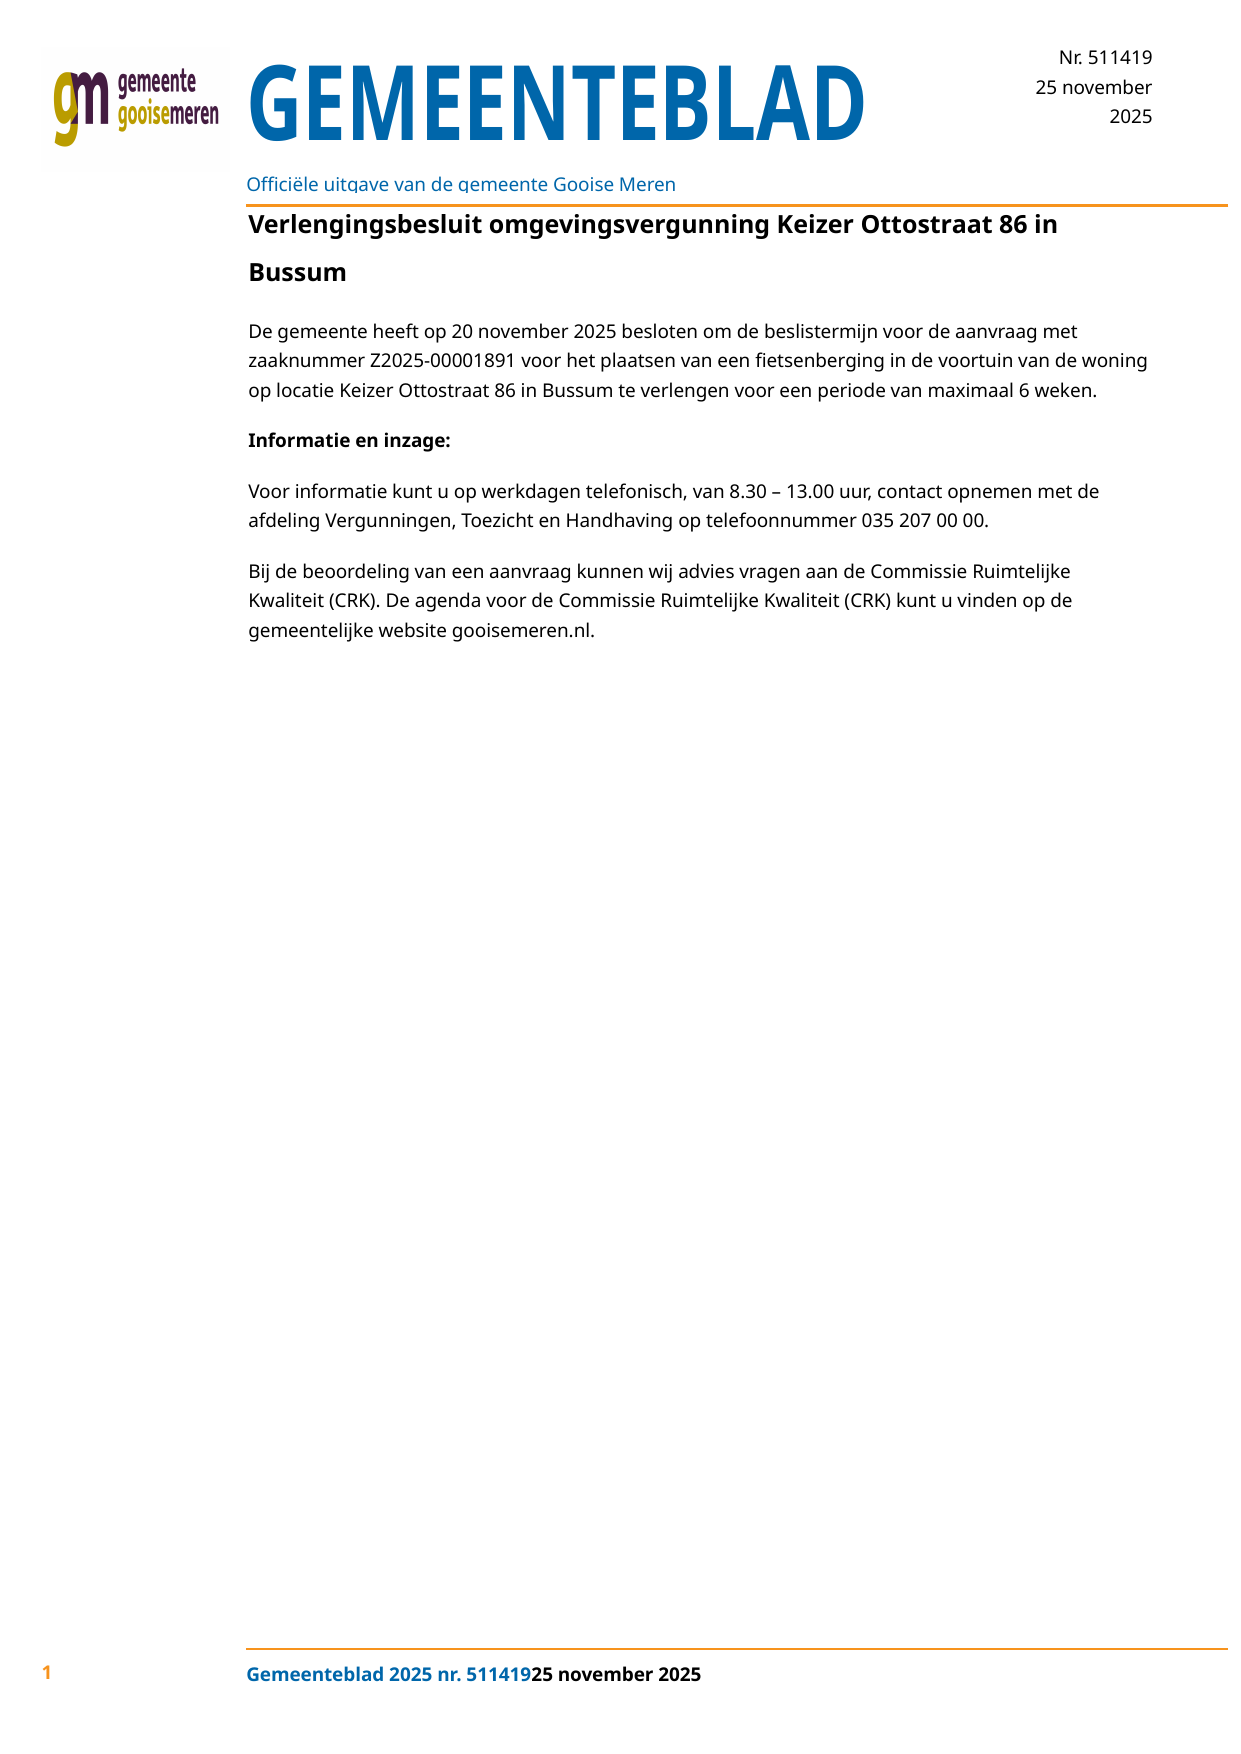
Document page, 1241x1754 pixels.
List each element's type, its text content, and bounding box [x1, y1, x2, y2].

text Verlengingsbesluit omgevingsvergunning Keizer Ottostraat 86 in Bussum [248, 207, 1152, 288]
text Informatie en inzage: [248, 427, 1152, 453]
text Bij de beoordeling van een aanvraag kunnen wij advies vragen aan de Commissie Ruimtelijke Kwaliteit (CRK). De agenda voor de Commissie Ruimtelijke Kwaliteit (CRK) kunt u vinden op de gemeentelijke website gooisemeren.nl. [248, 558, 1152, 643]
text De gemeente heeft op 20 november 2025 besloten om de beslistermijn voor de aanvraag met zaaknummer Z2025-00001891 voor het plaatsen van een fietsenberging in de voortuin van de woning op locatie Keizer Ottostraat 86 in Bussum te verlengen voor een periode van maximaal 6 weken. [248, 318, 1152, 403]
text Voor informatie kunt u op werkdagen telefonisch, van 8.30 – 13.00 uur, contact opnemen met de afdeling Vergunningen, Toezicht en Handhaving op telefoonnummer 035 207 00 00. [248, 478, 1152, 533]
picture [41, 47, 231, 172]
